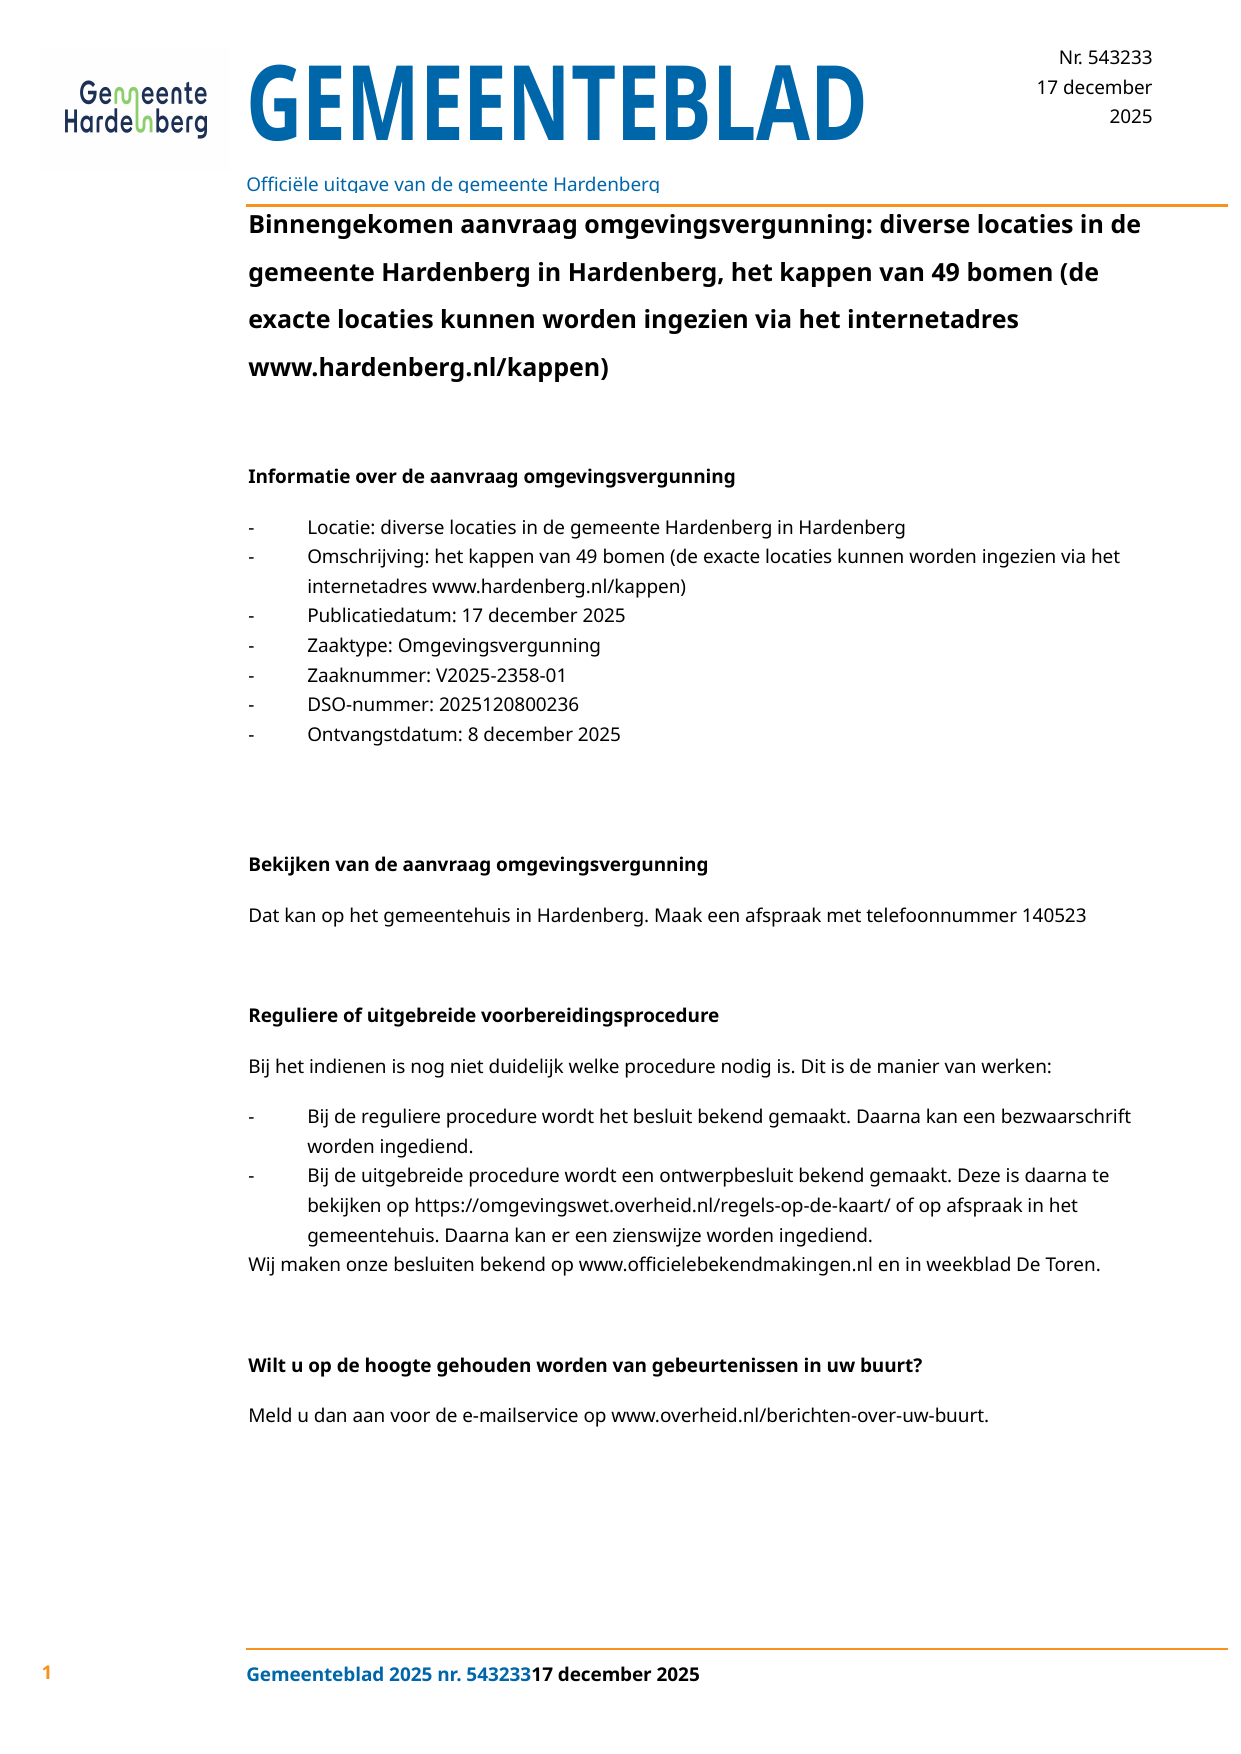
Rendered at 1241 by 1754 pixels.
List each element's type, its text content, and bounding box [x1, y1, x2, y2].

picture [41, 47, 231, 172]
text Wij maken onze besluiten bekend op www.officielebekendmakingen.nl en in weekblad De Toren. [248, 1251, 1152, 1277]
list DSO-nummer: 2025120800236 [248, 691, 1152, 717]
text Wilt u op de hoogte gehouden worden van gebeurtenissen in uw buurt? [248, 1352, 1152, 1378]
text Meld u dan aan voor de e-mailservice op www.overheid.nl/berichten-over-uw-buurt. [248, 1403, 1152, 1428]
text Binnengekomen aanvraag omgevingsvergunning: diverse locaties in de gemeente Hardenberg in Hardenberg, het kappen van 49 bomen (de exacte locaties kunnen worden ingezien via het internetadres www.hardenberg.nl/kappen) [248, 207, 1152, 384]
list Publicatiedatum: 17 december 2025 [248, 603, 1152, 628]
list Zaaknummer: V2025-2358-01 [248, 662, 1152, 688]
list Bij de reguliere procedure wordt het besluit bekend gemaakt. Daarna kan een bezwaarschrift worden ingediend. [248, 1103, 1152, 1159]
list Bij de uitgebreide procedure wordt een ontwerpbesluit bekend gemaakt. Deze is daarna te bekijken op https://omgevingswet.overheid.nl/regels-op-de-kaart/ of op afspraak in het gemeentehuis. Daarna kan er een zienswijze worden ingediend. [248, 1163, 1152, 1248]
list Ontvangstdatum: 8 december 2025 [248, 721, 1152, 747]
text Dat kan op het gemeentehuis in Hardenberg. Maak een afspraak met telefoonnummer 140523 [248, 902, 1152, 928]
text Informatie over de aanvraag omgevingsvergunning [248, 463, 1152, 489]
text Reguliere of uitgebreide voorbereidingsprocedure [248, 1003, 1152, 1028]
text Bekijken van de aanvraag omgevingsvergunning [248, 851, 1152, 877]
list Omschrijving: het kappen van 49 bomen (de exacte locaties kunnen worden ingezien via het internetadres www.hardenberg.nl/kappen) [248, 543, 1152, 599]
list Zaaktype: Omgevingsvergunning [248, 632, 1152, 658]
list Locatie: diverse locaties in de gemeente Hardenberg in Hardenberg [248, 514, 1152, 540]
text Bij het indienen is nog niet duidelijk welke procedure nodig is. Dit is de manier van werken: [248, 1053, 1152, 1079]
